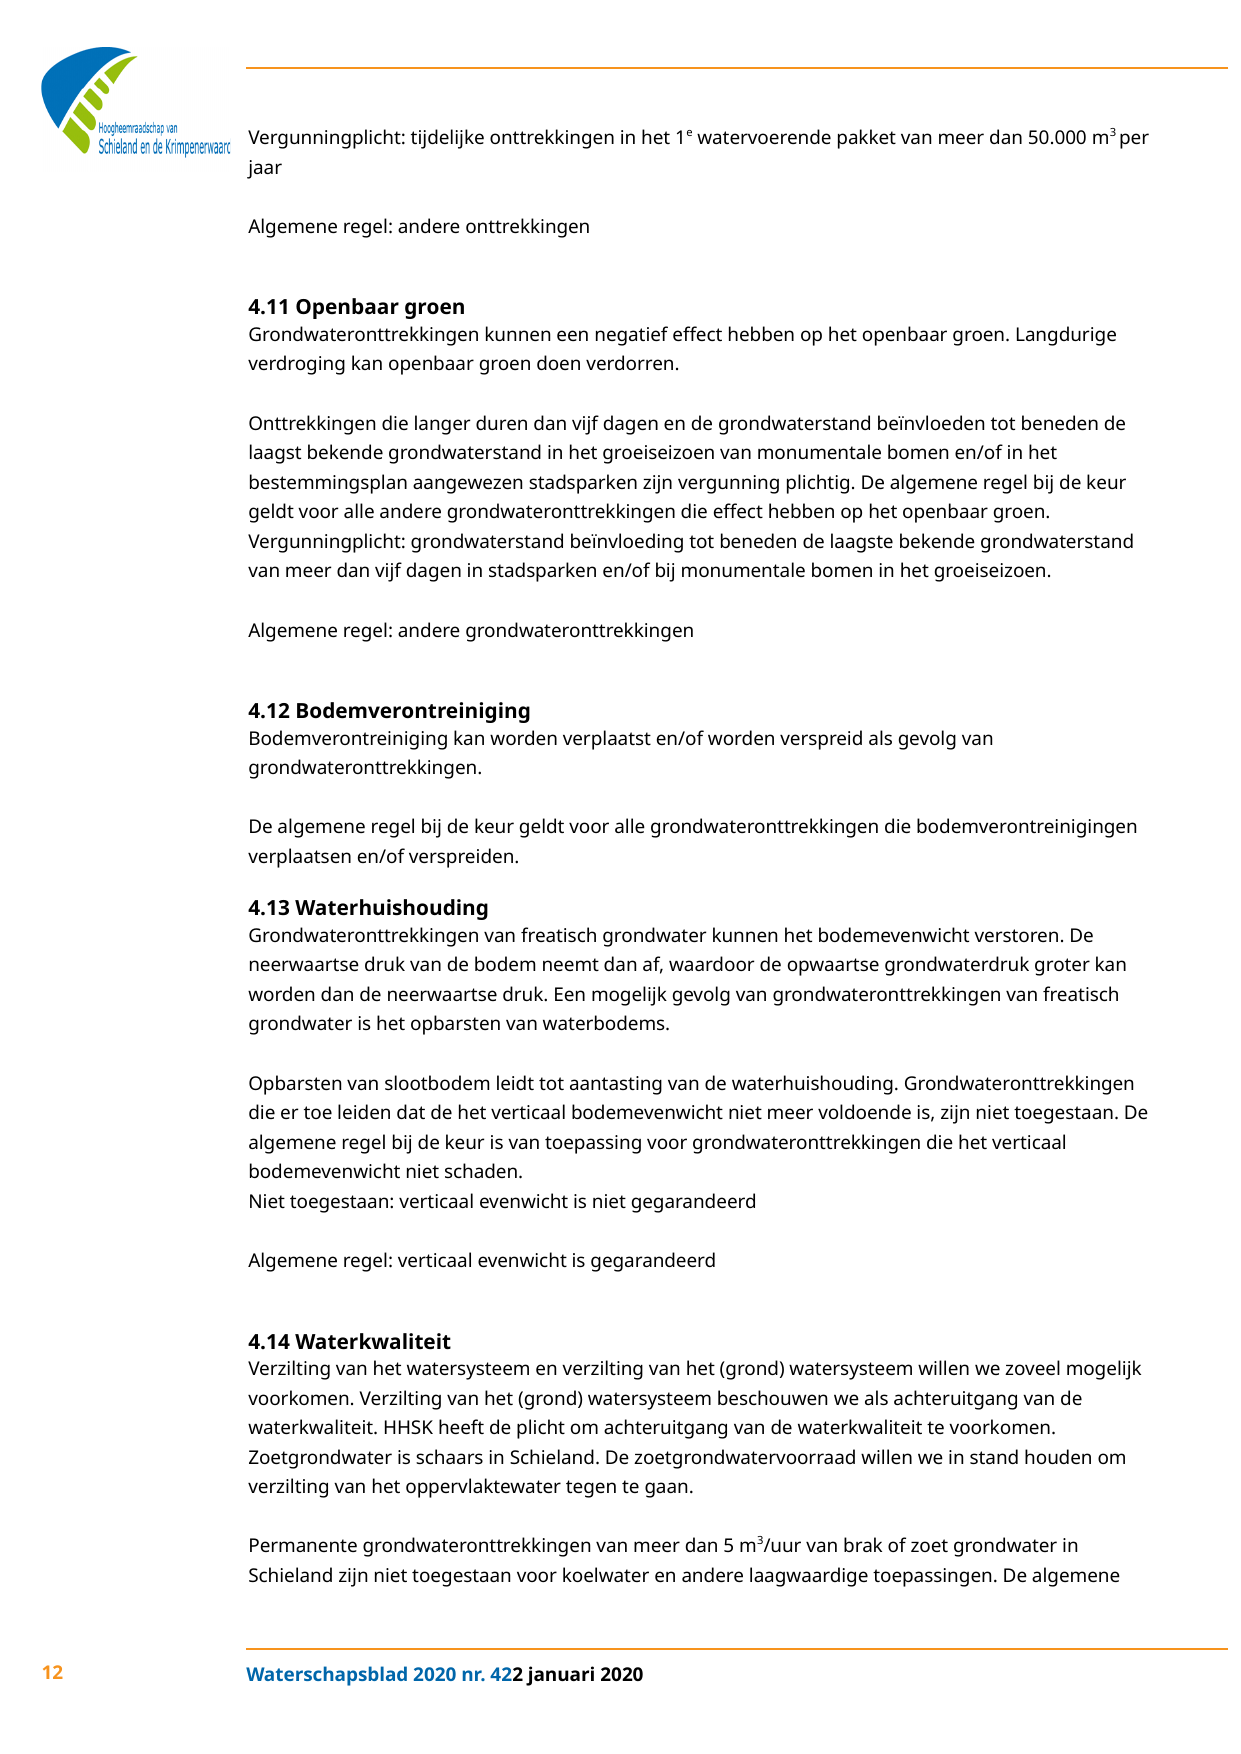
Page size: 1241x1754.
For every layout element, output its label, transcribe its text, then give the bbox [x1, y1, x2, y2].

text Onttrekkingen die langer duren dan vijf dagen en de grondwaterstand beïnvloeden tot beneden de laagst bekende grondwaterstand in het groeiseizoen van monumentale bomen en/of in het bestemmingsplan aangewezen stadsparken zijn vergunning plichtig. De algemene regel bij de keur geldt voor alle andere grondwateronttrekkingen die effect hebben op het openbaar groen. [248, 410, 1152, 524]
text Grondwateronttrekkingen van freatisch grondwater kunnen het bodemevenwicht verstoren. De neerwaartse druk van de bodem neemt dan af, waardoor de opwaartse grondwaterdruk groter kan worden dan de neerwaartse druk. Een mogelijk gevolg van grondwateronttrekkingen van freatisch grondwater is het opbarsten van waterbodems. [248, 922, 1152, 1036]
text Permanente grondwateronttrekkingen van meer dan 5 m3/uur van brak of zoet grondwater in Schieland zijn niet toegestaan voor koelwater en andere laagwaardige toepassingen. De algemene [248, 1533, 1152, 1588]
table_header Vergunningplicht: grondwaterstand beïnvloeding tot beneden de laagste bekende grondwaterstand van meer dan vijf dagen in stadsparken en/of bij monumentale bomen in het groeiseizoen. Algemene regel: andere grondwateronttrekkingen [248, 528, 1152, 643]
text Opbarsten van slootbodem leidt tot aantasting van de waterhuishouding. Grondwateronttrekkingen die er toe leiden dat de het verticaal bodemevenwicht niet meer voldoende is, zijn niet toegestaan. De algemene regel bij de keur is van toepassing voor grondwateronttrekkingen die het verticaal bodemevenwicht niet schaden. [248, 1070, 1152, 1184]
text 4.12 Bodemverontreiniging [248, 696, 1152, 725]
text De algemene regel bij de keur geldt voor alle grondwateronttrekkingen die bodemverontreinigingen verplaatsen en/of verspreiden. [248, 813, 1152, 869]
text Grondwateronttrekkingen kunnen een negatief effect hebben op het openbaar groen. Langdurige verdroging kan openbaar groen doen verdorren. [248, 321, 1152, 376]
text Verzilting van het watersysteem en verzilting van het (grond) watersysteem willen we zoveel mogelijk voorkomen. Verzilting van het (grond) watersysteem beschouwen we als achteruitgang van de waterkwaliteit. HHSK heeft de plicht om achteruitgang van de waterkwaliteit te voorkomen. Zoetgrondwater is schaars in Schieland. De zoetgrondwatervoorraad willen we in stand houden om verzilting van het oppervlaktewater tegen te gaan. [248, 1355, 1152, 1499]
text 4.13 Waterhuishouding [248, 893, 1152, 922]
table_header Vergunningplicht: tijdelijke onttrekkingen in het 1e watervoerende pakket van meer dan 50.000 m3 per jaar Algemene regel: andere onttrekkingen [248, 95, 1152, 239]
picture [41, 47, 231, 172]
text 4.11 Openbaar groen [248, 292, 1152, 321]
text Bodemverontreiniging kan worden verplaatst en/of worden verspreid als gevolg van grondwateronttrekkingen. [248, 725, 1152, 780]
text 4.14 Waterkwaliteit [248, 1327, 1152, 1355]
table_header Niet toegestaan: verticaal evenwicht is niet gegarandeerd Algemene regel: verticaal evenwicht is gegarandeerd [248, 1188, 1152, 1273]
